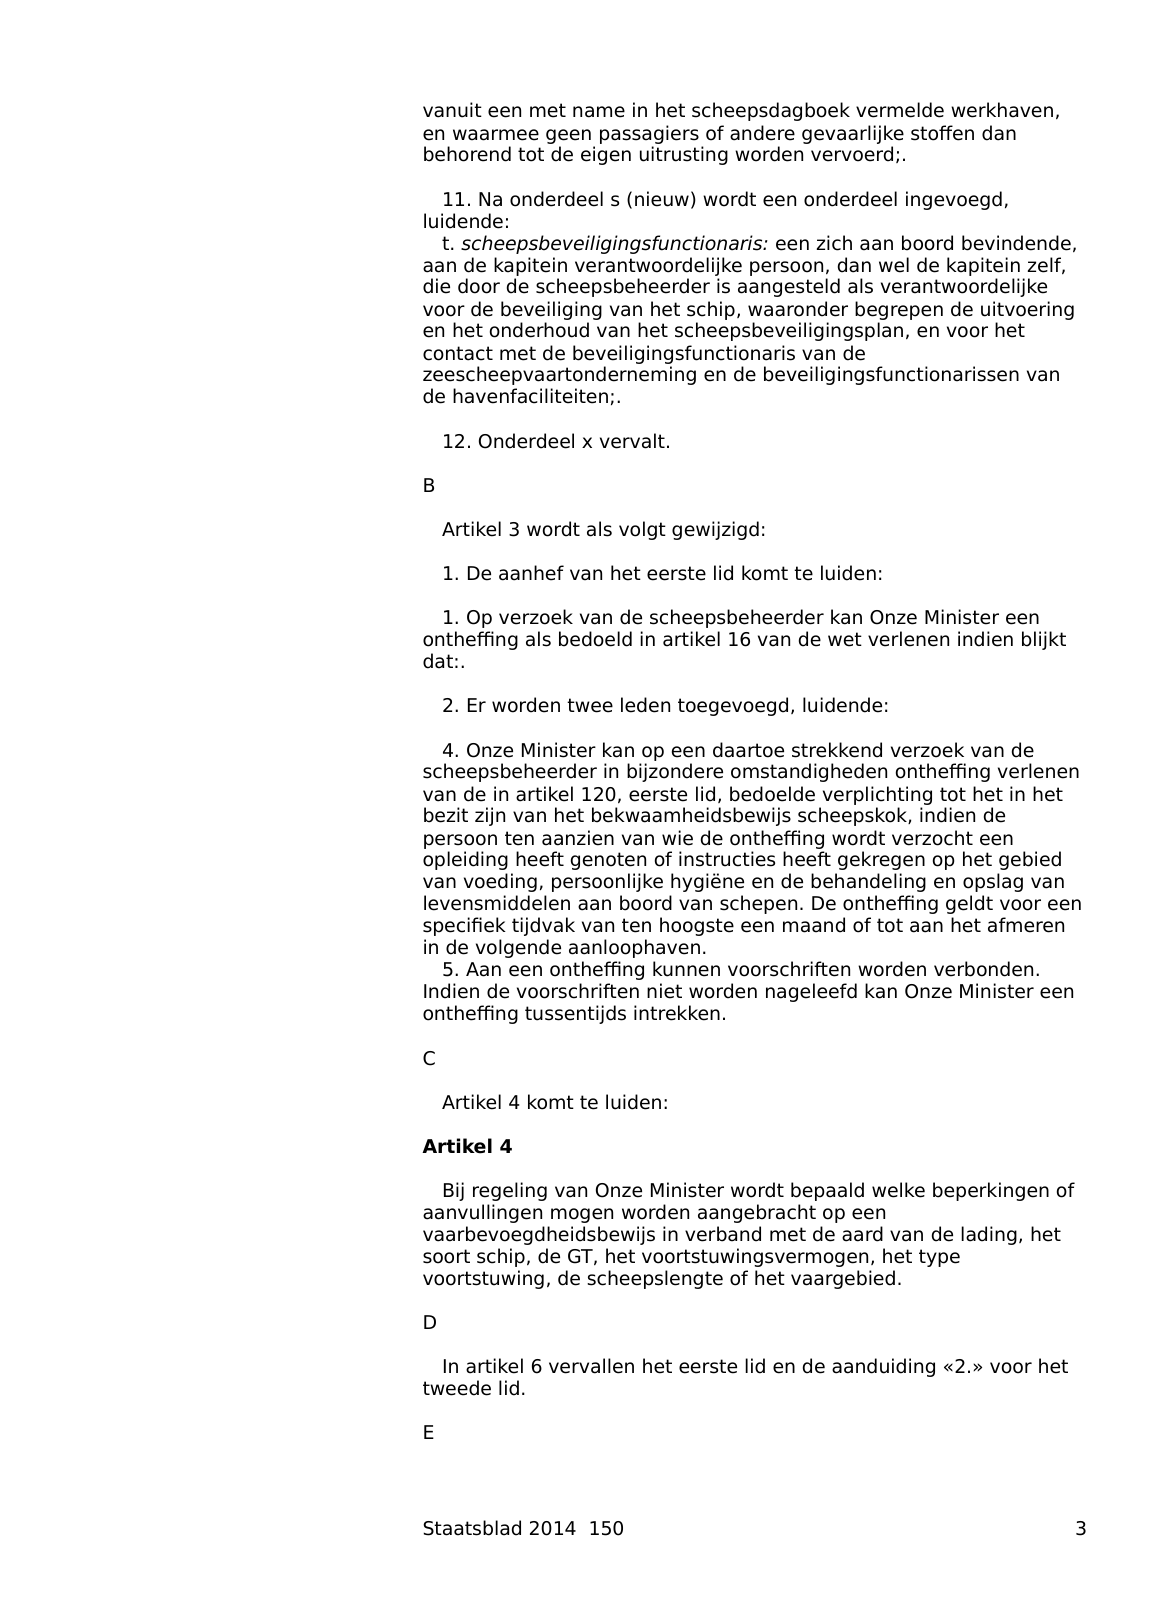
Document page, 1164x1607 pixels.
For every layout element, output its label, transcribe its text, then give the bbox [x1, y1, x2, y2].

text Bij regeling van Onze Minister wordt bepaald welke beperkingen of aanvullingen mogen worden aangebracht op een vaarbevoegdheidsbewijs in verband met de aard van de lading, het soort schip, de GT, het voortstuwingsvermogen, het type voortstuwing, de scheepslengte of het vaargebied. [422, 1180, 1087, 1290]
text 1. Op verzoek van de scheepsbeheerder kan Onze Minister een ontheffing als bedoeld in artikel 16 van de wet verlenen indien blijkt dat:. [422, 607, 1087, 673]
text E [422, 1422, 1087, 1444]
subtitle Artikel 4 [422, 1136, 1087, 1158]
text 5. Aan een ontheffing kunnen voorschriften worden verbonden. Indien de voorschriften niet worden nageleefd kan Onze Minister een ontheffing tussentijds intrekken. [422, 959, 1087, 1025]
text Artikel 4 komt te luiden: [422, 1092, 1087, 1113]
text 4. Onze Minister kan op een daartoe strekkend verzoek van de scheepsbeheerder in bijzondere omstandigheden ontheffing verlenen van de in artikel 120, eerste lid, bedoelde verplichting tot het in het bezit zijn van het bekwaamheidsbewijs scheepskok, indien de persoon ten aanzien van wie de ontheffing wordt verzocht een opleiding heeft genoten of instructies heeft gekregen op het gebied van voeding, persoonlijke hygiëne en de behandeling en opslag van levensmiddelen aan boord van schepen. De ontheffing geldt voor een specifiek tijdvak van ten hoogste een maand of tot aan het afmeren in de volgende aanloophaven. [422, 739, 1087, 959]
text Artikel 3 wordt als volgt gewijzigd: [422, 519, 1087, 541]
text B [422, 475, 1087, 497]
text D [422, 1312, 1087, 1334]
text In artikel 6 vervallen het eerste lid en de aanduiding «2.» voor het tweede lid. [422, 1356, 1087, 1400]
text C [422, 1047, 1087, 1069]
text t. scheepsbeveiligingsfunctionaris: een zich aan boord bevindende, aan de kapitein verantwoordelijke persoon, dan wel de kapitein zelf, die door de scheepsbeheerder is aangesteld als verantwoordelijke voor de beveiliging van het schip, waaronder begrepen de uitvoering en het onderhoud van het scheepsbeveiligingsplan, en voor het contact met de beveiligingsfunctionaris van de zeescheepvaartonderneming en de beveiligingsfunctionarissen van de havenfaciliteiten;. [422, 232, 1087, 408]
text 2. Er worden twee leden toegevoegd, luidende: [422, 695, 1087, 717]
text 12. Onderdeel x vervalt. [422, 431, 1087, 452]
text vanuit een met name in het scheepsdagboek vermelde werkhaven, en waarmee geen passagiers of andere gevaarlijke stoffen dan behorend tot de eigen uitrusting worden vervoerd;. [422, 100, 1087, 166]
text 1. De aanhef van het eerste lid komt te luiden: [422, 563, 1087, 585]
text 11. Na onderdeel s (nieuw) wordt een onderdeel ingevoegd, luidende: [422, 188, 1087, 232]
